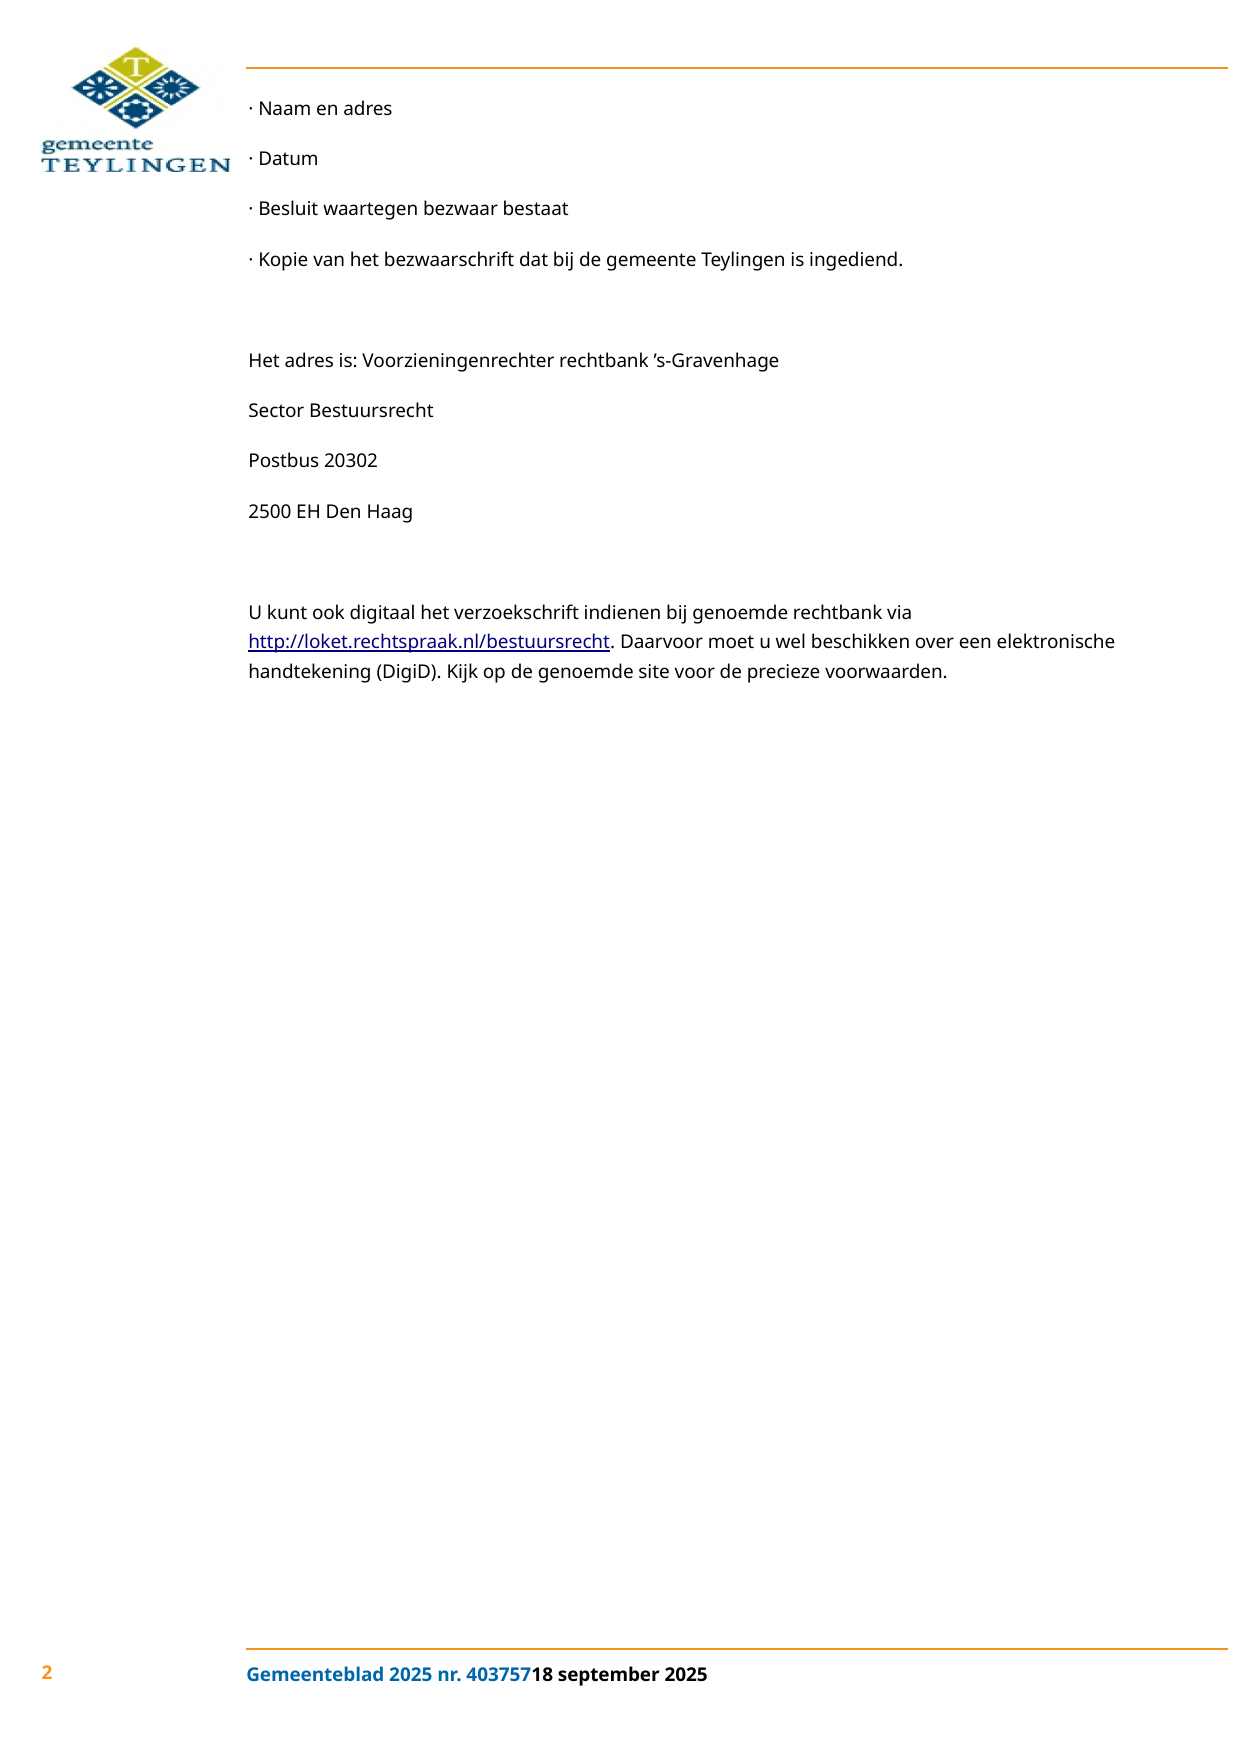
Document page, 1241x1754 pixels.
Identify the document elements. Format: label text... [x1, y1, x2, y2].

text 2500 EH Den Haag [248, 498, 1152, 524]
text Postbus 20302 [248, 448, 1152, 473]
text · Kopie van het bezwaarschrift dat bij de gemeente Teylingen is ingediend. [248, 246, 1152, 272]
text Het adres is: Voorzieningenrechter rechtbank ’s-Gravenhage [248, 347, 1152, 373]
text · Datum [248, 145, 1152, 171]
text U kunt ook digitaal het verzoekschrift indienen bij genoemde rechtbank via http://loket.rechtspraak.nl/bestuursrecht. Daarvoor moet u wel beschikken over een elektronische handtekening (DigiD). Kijk op de genoemde site voor de precieze voorwaarden. [248, 599, 1152, 684]
picture [41, 47, 231, 172]
text · Naam en adres [248, 95, 1152, 121]
text · Besluit waartegen bezwaar bestaat [248, 196, 1152, 221]
text Sector Bestuursrecht [248, 397, 1152, 423]
